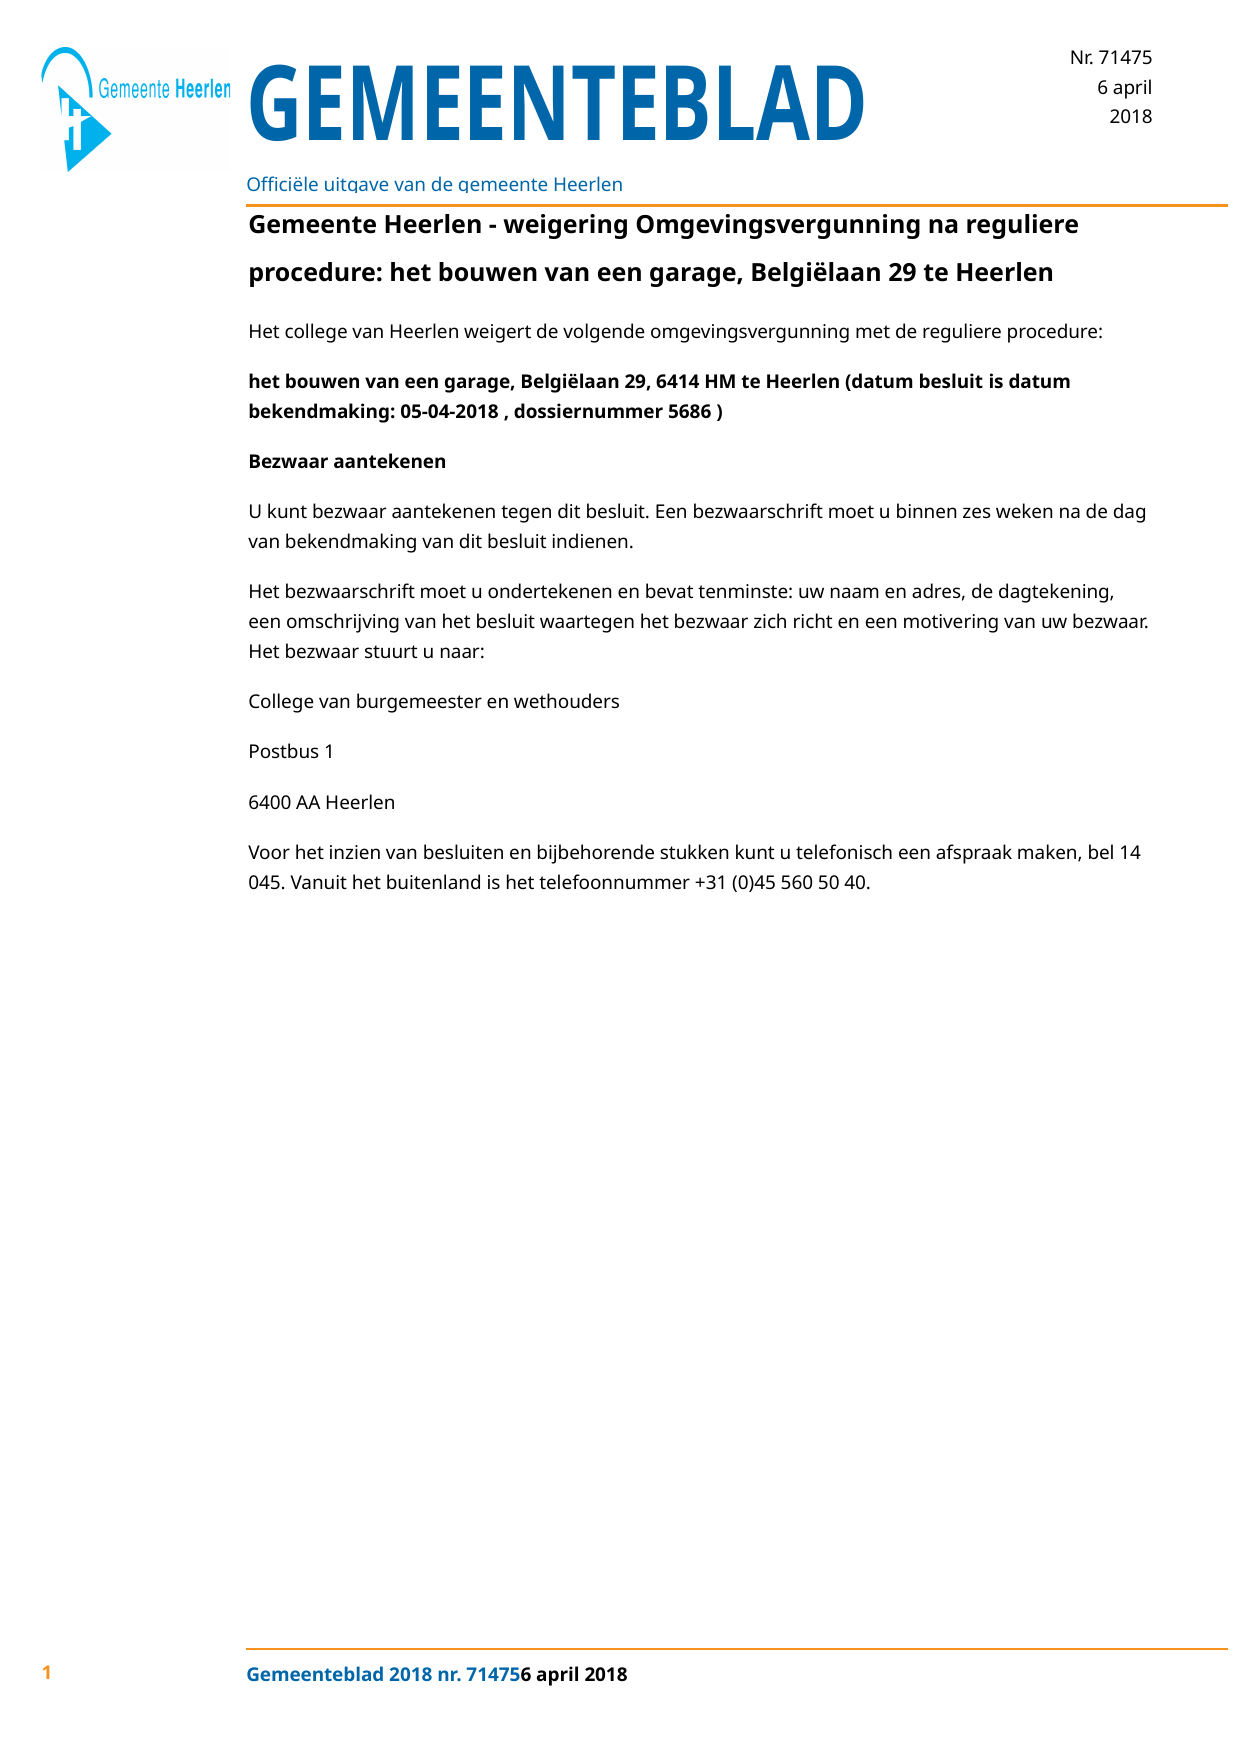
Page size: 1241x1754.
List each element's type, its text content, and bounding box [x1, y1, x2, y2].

text College van burgemeester en wethouders [248, 688, 1152, 714]
text Bezwaar aantekenen [248, 448, 1152, 474]
text Voor het inzien van besluiten en bijbehorende stukken kunt u telefonisch een afspraak maken, bel 14 045. Vanuit het buitenland is het telefoonnummer +31 (0)45 560 50 40. [248, 839, 1152, 895]
text het bouwen van een garage, Belgiëlaan 29, 6414 HM te Heerlen (datum besluit is datum bekendmaking: 05-04-2018 , dossiernummer 5686 ) [248, 368, 1152, 424]
picture [41, 47, 58, 70]
text Gemeente Heerlen - weigering Omgevingsvergunning na reguliere procedure: het bouwen van een garage, Belgiëlaan 29 te Heerlen [248, 207, 1152, 288]
picture [41, 47, 231, 172]
text Het college van Heerlen weigert de volgende omgevingsvergunning met de reguliere procedure: [248, 318, 1152, 344]
text U kunt bezwaar aantekenen tegen dit besluit. Een bezwaarschrift moet u binnen zes weken na de dag van bekendmaking van dit besluit indienen. [248, 499, 1152, 554]
text 6400 AA Heerlen [248, 789, 1152, 815]
text Postbus 1 [248, 739, 1152, 764]
text Het bezwaarschrift moet u ondertekenen en bevat tenminste: uw naam en adres, de dagtekening, een omschrijving van het besluit waartegen het bezwaar zich richt en een motivering van uw bezwaar. Het bezwaar stuurt u naar: [248, 579, 1152, 664]
